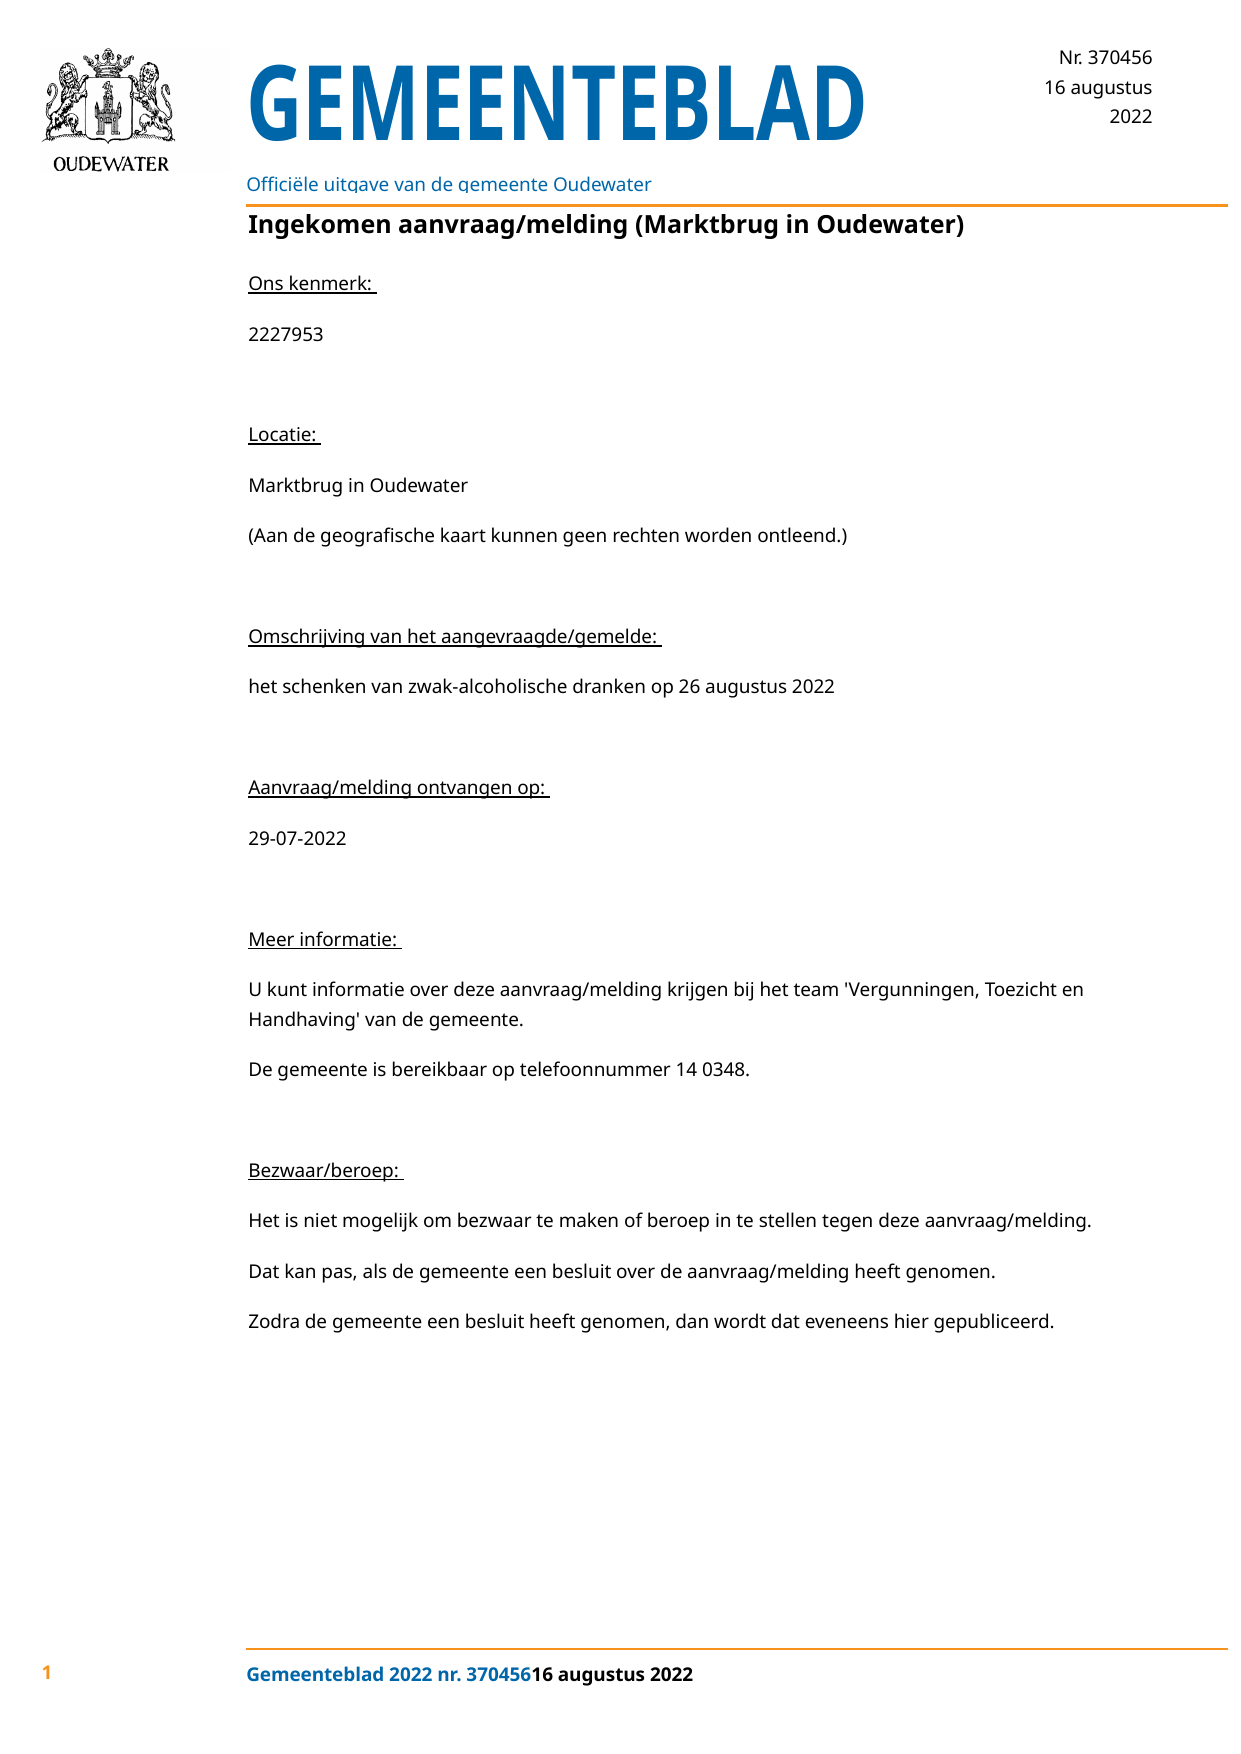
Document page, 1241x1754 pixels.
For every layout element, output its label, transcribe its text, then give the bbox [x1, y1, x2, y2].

text Marktbrug in Oudewater [248, 472, 1152, 498]
text Zodra de gemeente een besluit heeft genomen, dan wordt dat eveneens hier gepubliceerd. [248, 1308, 1152, 1334]
text Omschrijving van het aangevraagde/gemelde: [248, 623, 1152, 649]
text 2227953 [248, 321, 1152, 346]
text Locatie: [248, 422, 1152, 447]
text Ons kenmerk: [248, 270, 1152, 296]
picture [41, 47, 231, 172]
text Aanvraag/melding ontvangen op: [248, 774, 1152, 800]
text Ingekomen aanvraag/melding (Marktbrug in Oudewater) [248, 207, 1152, 241]
text Bezwaar/beroep: [248, 1157, 1152, 1183]
text Meer informatie: [248, 926, 1152, 951]
text 29-07-2022 [248, 825, 1152, 851]
text U kunt informatie over deze aanvraag/melding krijgen bij het team 'Vergunningen, Toezicht en Handhaving' van de gemeente. [248, 976, 1152, 1031]
text Het is niet mogelijk om bezwaar te maken of beroep in te stellen tegen deze aanvraag/melding. [248, 1207, 1152, 1233]
text Dat kan pas, als de gemeente een besluit over de aanvraag/melding heeft genomen. [248, 1258, 1152, 1283]
text het schenken van zwak-alcoholische dranken op 26 augustus 2022 [248, 674, 1152, 699]
text (Aan de geografische kaart kunnen geen rechten worden ontleend.) [248, 522, 1152, 548]
text De gemeente is bereikbaar op telefoonnummer 14 0348. [248, 1056, 1152, 1082]
